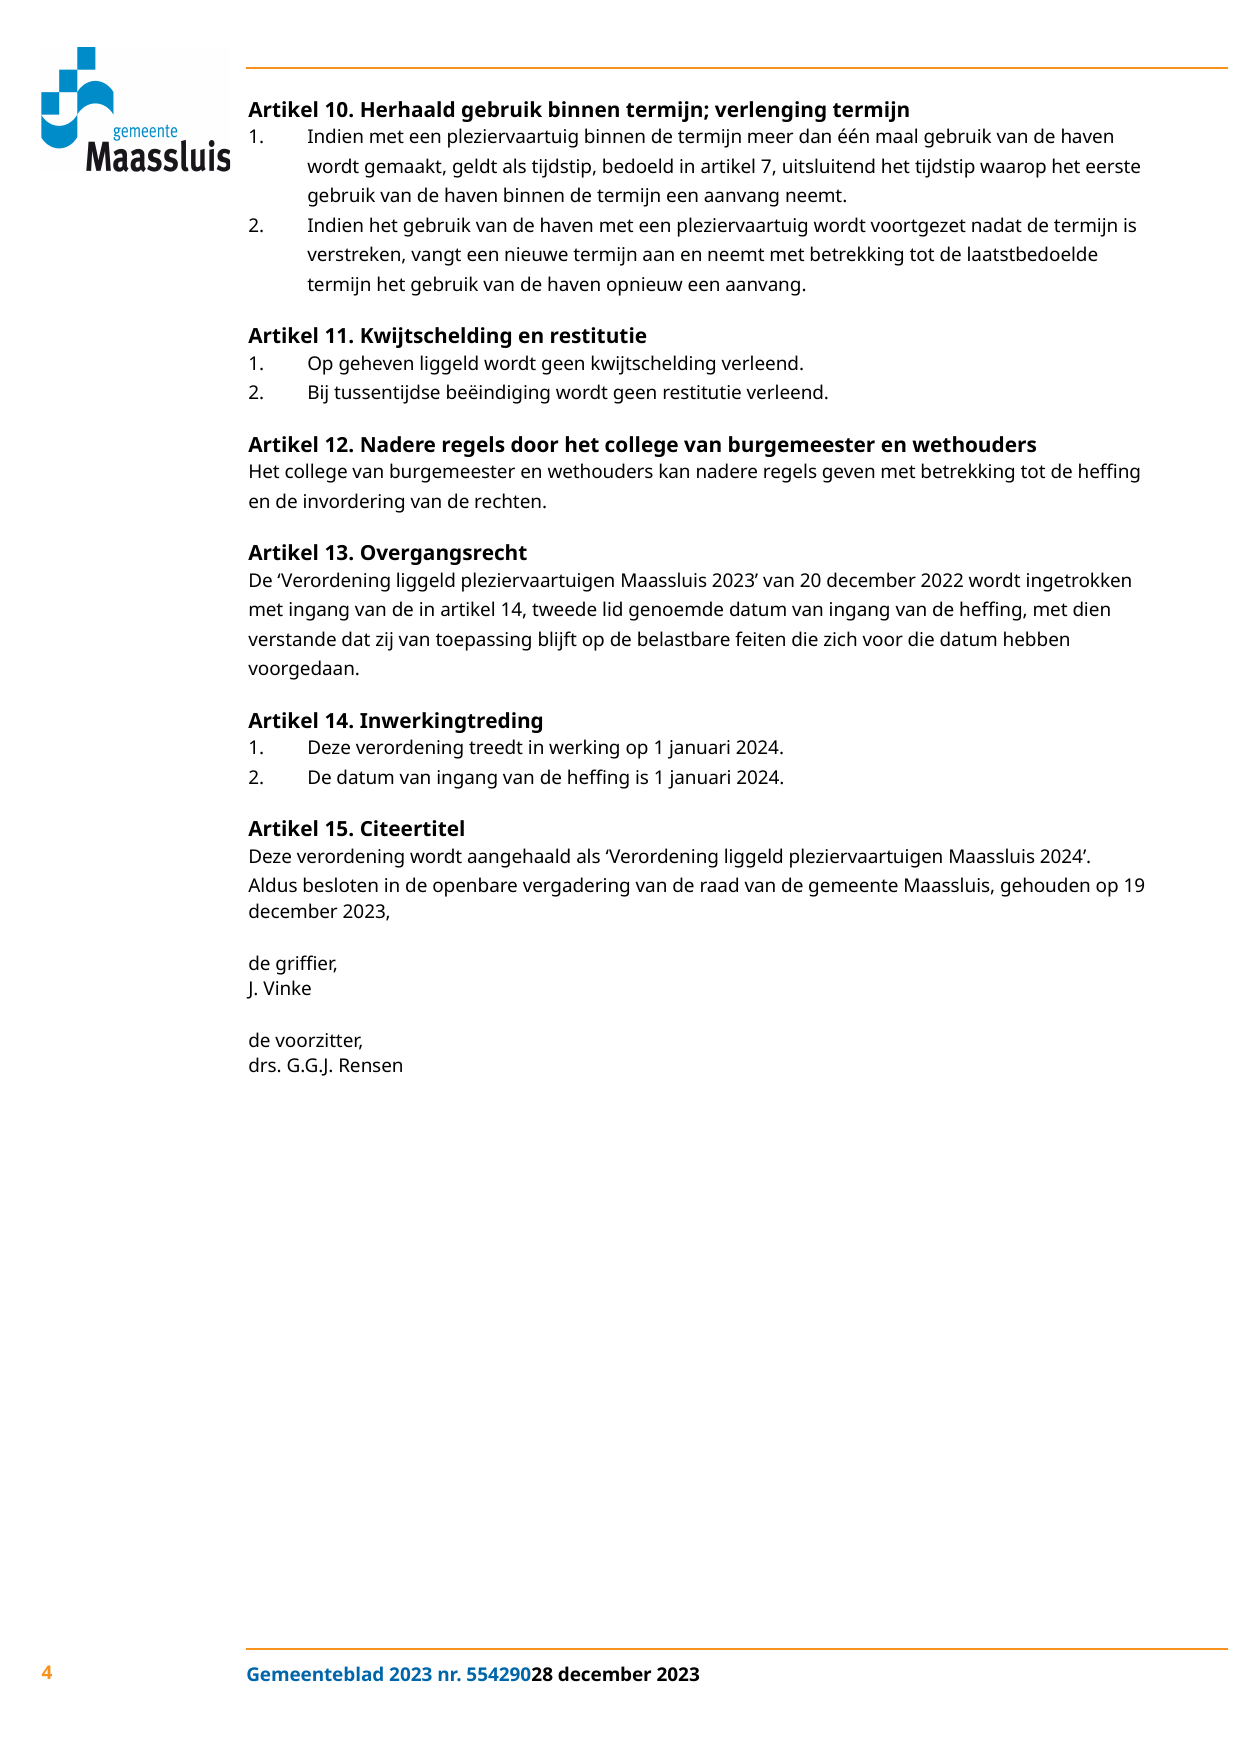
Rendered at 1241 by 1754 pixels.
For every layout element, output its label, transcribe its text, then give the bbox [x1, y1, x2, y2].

text Artikel 15. Citeertitel [248, 814, 1152, 843]
text J. Vinke [248, 975, 1152, 1001]
text Artikel 13. Overgangsrecht [248, 538, 1152, 567]
list Op geheven liggeld wordt geen kwijtschelding verleend. [248, 350, 1152, 376]
text Deze verordening wordt aangehaald als ‘Verordening liggeld pleziervaartuigen Maassluis 2024’. [248, 843, 1152, 869]
text de griffier, [248, 950, 1152, 975]
list Bij tussentijdse beëindiging wordt geen restitutie verleend. [248, 379, 1152, 405]
text Artikel 14. Inwerkingtreding [248, 706, 1152, 734]
list Indien met een pleziervaartuig binnen de termijn meer dan één maal gebruik van de haven wordt gemaakt, geldt als tijdstip, bedoeld in artikel 7, uitsluitend het tijdstip waarop het eerste gebruik van de haven binnen de termijn een aanvang neemt. [248, 123, 1152, 208]
text De ‘Verordening liggeld pleziervaartuigen Maassluis 2023’ van 20 december 2022 wordt ingetrokken met ingang van de in artikel 14, tweede lid genoemde datum van ingang van de heffing, met dien verstande dat zij van toepassing blijft op de belastbare feiten die zich voor die datum hebben voorgedaan. [248, 567, 1152, 681]
picture [41, 47, 231, 172]
list De datum van ingang van de heffing is 1 januari 2024. [248, 764, 1152, 790]
text Artikel 11. Kwijtschelding en restitutie [248, 322, 1152, 350]
list Deze verordening treedt in werking op 1 januari 2024. [248, 734, 1152, 760]
picture [41, 47, 77, 92]
text de voorzitter, [248, 1027, 1152, 1053]
text Artikel 10. Herhaald gebruik binnen termijn; verlenging termijn [248, 95, 1152, 123]
text Artikel 12. Nadere regels door het college van burgemeester en wethouders [248, 430, 1152, 458]
list Indien het gebruik van de haven met een pleziervaartuig wordt voortgezet nadat de termijn is verstreken, vangt een nieuwe termijn aan en neemt met betrekking tot de laatstbedoelde termijn het gebruik van de haven opnieuw een aanvang. [248, 212, 1152, 297]
text Aldus besloten in de openbare vergadering van de raad van de gemeente Maassluis, gehouden op 19 december 2023, [248, 872, 1152, 924]
text drs. G.G.J. Rensen [248, 1053, 1152, 1078]
text Het college van burgemeester en wethouders kan nadere regels geven met betrekking tot de heffing en de invordering van de rechten. [248, 458, 1152, 514]
